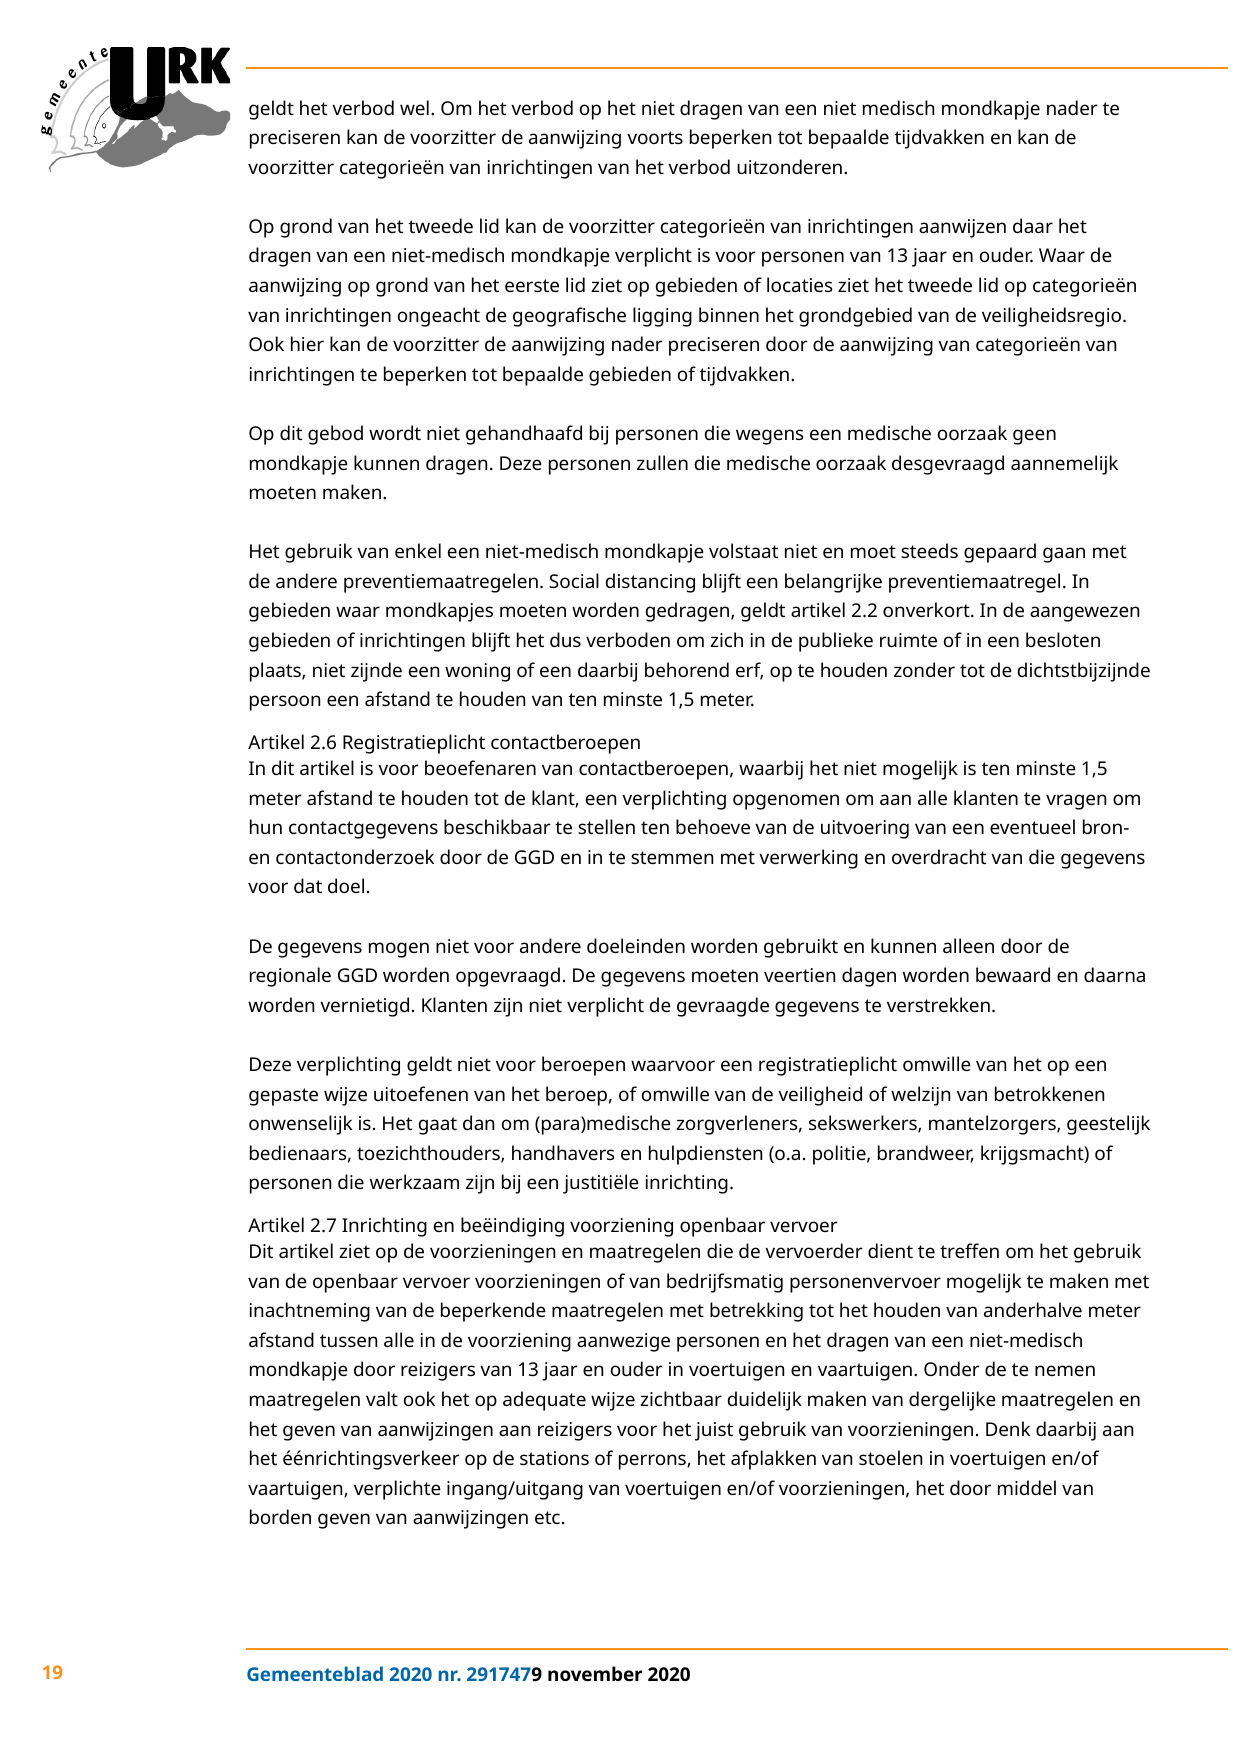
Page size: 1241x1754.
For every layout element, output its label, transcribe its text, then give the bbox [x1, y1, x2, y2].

text Op dit gebod wordt niet gehandhaafd bij personen die wegens een medische oorzaak geen mondkapje kunnen dragen. Deze personen zullen die medische oorzaak desgevraagd aannemelijk moeten maken. [248, 420, 1152, 505]
text Op grond van het tweede lid kan de voorzitter categorieën van inrichtingen aanwijzen daar het dragen van een niet-medisch mondkapje verplicht is voor personen van 13 jaar en ouder. Waar de aanwijzing op grond van het eerste lid ziet op gebieden of locaties ziet het tweede lid op categorieën van inrichtingen ongeacht de geografische ligging binnen het grondgebied van de veiligheidsregio. Ook hier kan de voorzitter de aanwijzing nader preciseren door de aanwijzing van categorieën van inrichtingen te beperken tot bepaalde gebieden of tijdvakken. [248, 213, 1152, 387]
picture [41, 47, 231, 172]
text Dit artikel ziet op de voorzieningen en maatregelen die de vervoerder dient te treffen om het gebruik van de openbaar vervoer voorzieningen of van bedrijfsmatig personenvervoer mogelijk te maken met inachtneming van de beperkende maatregelen met betrekking tot het houden van anderhalve meter afstand tussen alle in de voorziening aanwezige personen en het dragen van een niet-medisch mondkapje door reizigers van 13 jaar en ouder in voertuigen en vaartuigen. Onder de te nemen maatregelen valt ook het op adequate wijze zichtbaar duidelijk maken van dergelijke maatregelen en het geven van aanwijzingen aan reizigers voor het juist gebruik van voorzieningen. Denk daarbij aan het éénrichtingsverkeer op de stations of perrons, het afplakken van stoelen in voertuigen en/of vaartuigen, verplichte ingang/uitgang van voertuigen en/of voorzieningen, het door middel van borden geven van aanwijzingen etc. [248, 1238, 1152, 1530]
text De gegevens mogen niet voor andere doeleinden worden gebruikt en kunnen alleen door de regionale GGD worden opgevraagd. De gegevens moeten veertien dagen worden bewaard en daarna worden vernietigd. Klanten zijn niet verplicht de gevraagde gegevens te verstrekken. [248, 933, 1152, 1018]
text In dit artikel is voor beoefenaren van contactberoepen, waarbij het niet mogelijk is ten minste 1,5 meter afstand te houden tot de klant, een verplichting opgenomen om aan alle klanten te vragen om hun contactgegevens beschikbaar te stellen ten behoeve van de uitvoering van een eventueel bron- en contactonderzoek door de GGD en in te stemmen met verwerking en overdracht van die gegevens voor dat doel. [248, 755, 1152, 899]
text geldt het verbod wel. Om het verbod op het niet dragen van een niet medisch mondkapje nader te preciseren kan de voorzitter de aanwijzing voorts beperken tot bepaalde tijdvakken en kan de voorzitter categorieën van inrichtingen van het verbod uitzonderen. [248, 95, 1152, 180]
text Het gebruik van enkel een niet-medisch mondkapje volstaat niet en moet steeds gepaard gaan met de andere preventiemaatregelen. Social distancing blijft een belangrijke preventiemaatregel. In gebieden waar mondkapjes moeten worden gedragen, geldt artikel 2.2 onverkort. In de aangewezen gebieden of inrichtingen blijft het dus verboden om zich in de publieke ruimte of in een besloten plaats, niet zijnde een woning of een daarbij behorend erf, op te houden zonder tot de dichtstbijzijnde persoon een afstand te houden van ten minste 1,5 meter. [248, 538, 1152, 712]
text Artikel 2.7 Inrichting en beëindiging voorziening openbaar vervoer [248, 1213, 1152, 1238]
text Deze verplichting geldt niet voor beroepen waarvoor een registratieplicht omwille van het op een gepaste wijze uitoefenen van het beroep, of omwille van de veiligheid of welzijn van betrokkenen onwenselijk is. Het gaat dan om (para)medische zorgverleners, sekswerkers, mantelzorgers, geestelijk bedienaars, toezichthouders, handhavers en hulpdiensten (o.a. politie, brandweer, krijgsmacht) of personen die werkzaam zijn bij een justitiële inrichting. [248, 1051, 1152, 1195]
text Artikel 2.6 Registratieplicht contactberoepen [248, 729, 1152, 755]
